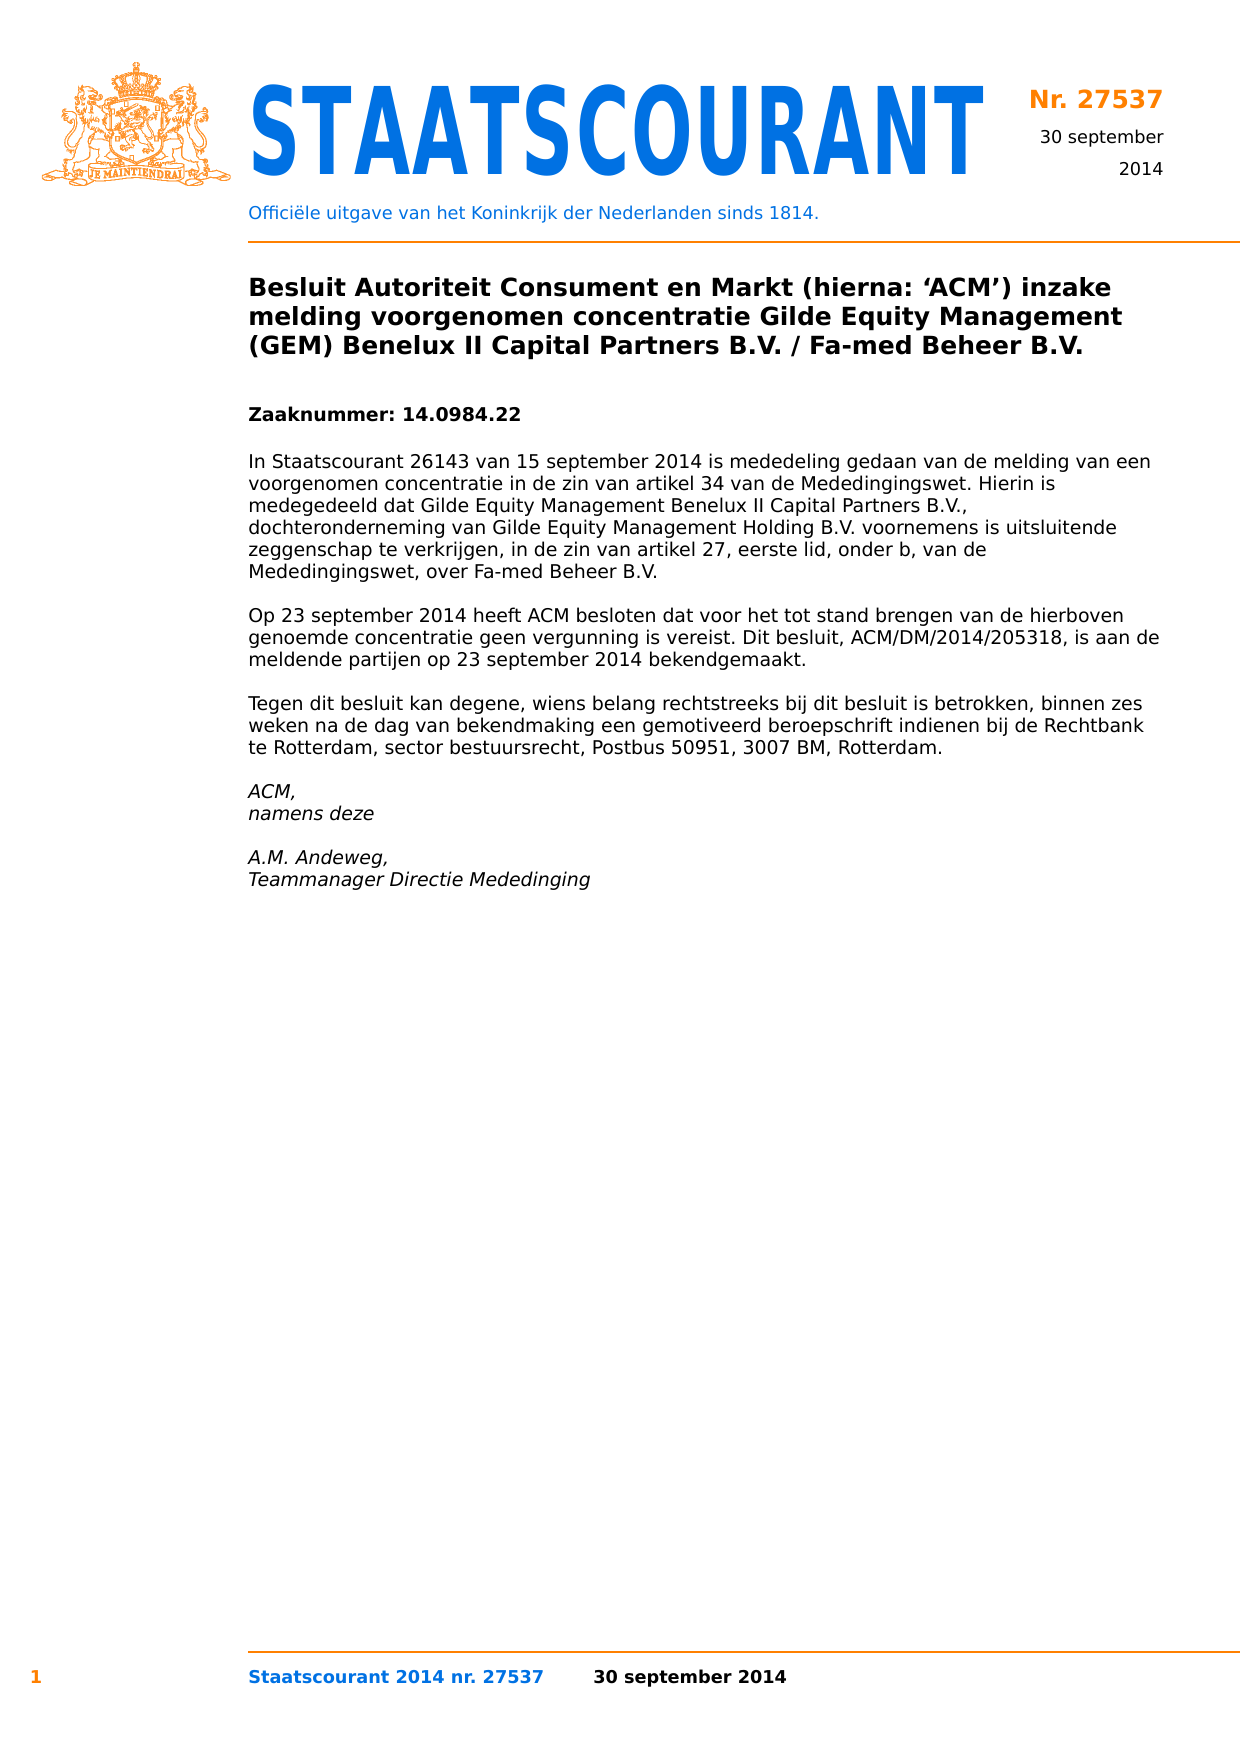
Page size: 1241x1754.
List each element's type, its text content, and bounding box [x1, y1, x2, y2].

table_header Nr. 27537 [998, 62, 1240, 121]
table_header STAATSCOURANT [248, 62, 998, 203]
table_header [25, 62, 248, 241]
table_cell 30 september [998, 121, 1240, 153]
table_cell Officiële uitgave van het Koninkrijk der Nederlanden sinds 1814. [248, 203, 1240, 241]
text ACM, namens deze A.M. Andeweg, Teammanager Directie Mededinging [248, 781, 1163, 891]
text Tegen dit besluit kan degene, wiens belang rechtstreeks bij dit besluit is betrokken, binnen zes weken na de dag van bekendmaking een gemotiveerd beroepschrift indienen bij de Rechtbank te Rotterdam, sector bestuursrecht, Postbus 50951, 3007 BM, Rotterdam. [248, 693, 1163, 759]
picture [41, 62, 231, 186]
subtitle Zaaknummer: 14.0984.22 [248, 404, 1163, 426]
text Op 23 september 2014 heeft ACM besloten dat voor het tot stand brengen van de hierboven genoemde concentratie geen vergunning is vereist. Dit besluit, ACM/DM/2014/205318, is aan de meldende partijen op 23 september 2014 bekendgemaakt. [248, 605, 1163, 671]
text In Staatscourant 26143 van 15 september 2014 is mededeling gedaan van de melding van een voorgenomen concentratie in de zin van artikel 34 van de Mededingingswet. Hierin is medegedeeld dat Gilde Equity Management Benelux II Capital Partners B.V., dochteronderneming van Gilde Equity Management Holding B.V. voornemens is uitsluitende zeggenschap te verkrijgen, in de zin van artikel 27, eerste lid, onder b, van de Mededingingswet, over Fa-med Beheer B.V. [248, 451, 1163, 583]
subtitle Besluit Autoriteit Consument en Markt (hierna: ‘ACM’) inzake melding voorgenomen concentratie Gilde Equity Management (GEM) Benelux II Capital Partners B.V. / Fa-med Beheer B.V. [248, 273, 1163, 361]
table_cell 2014 [998, 153, 1240, 203]
